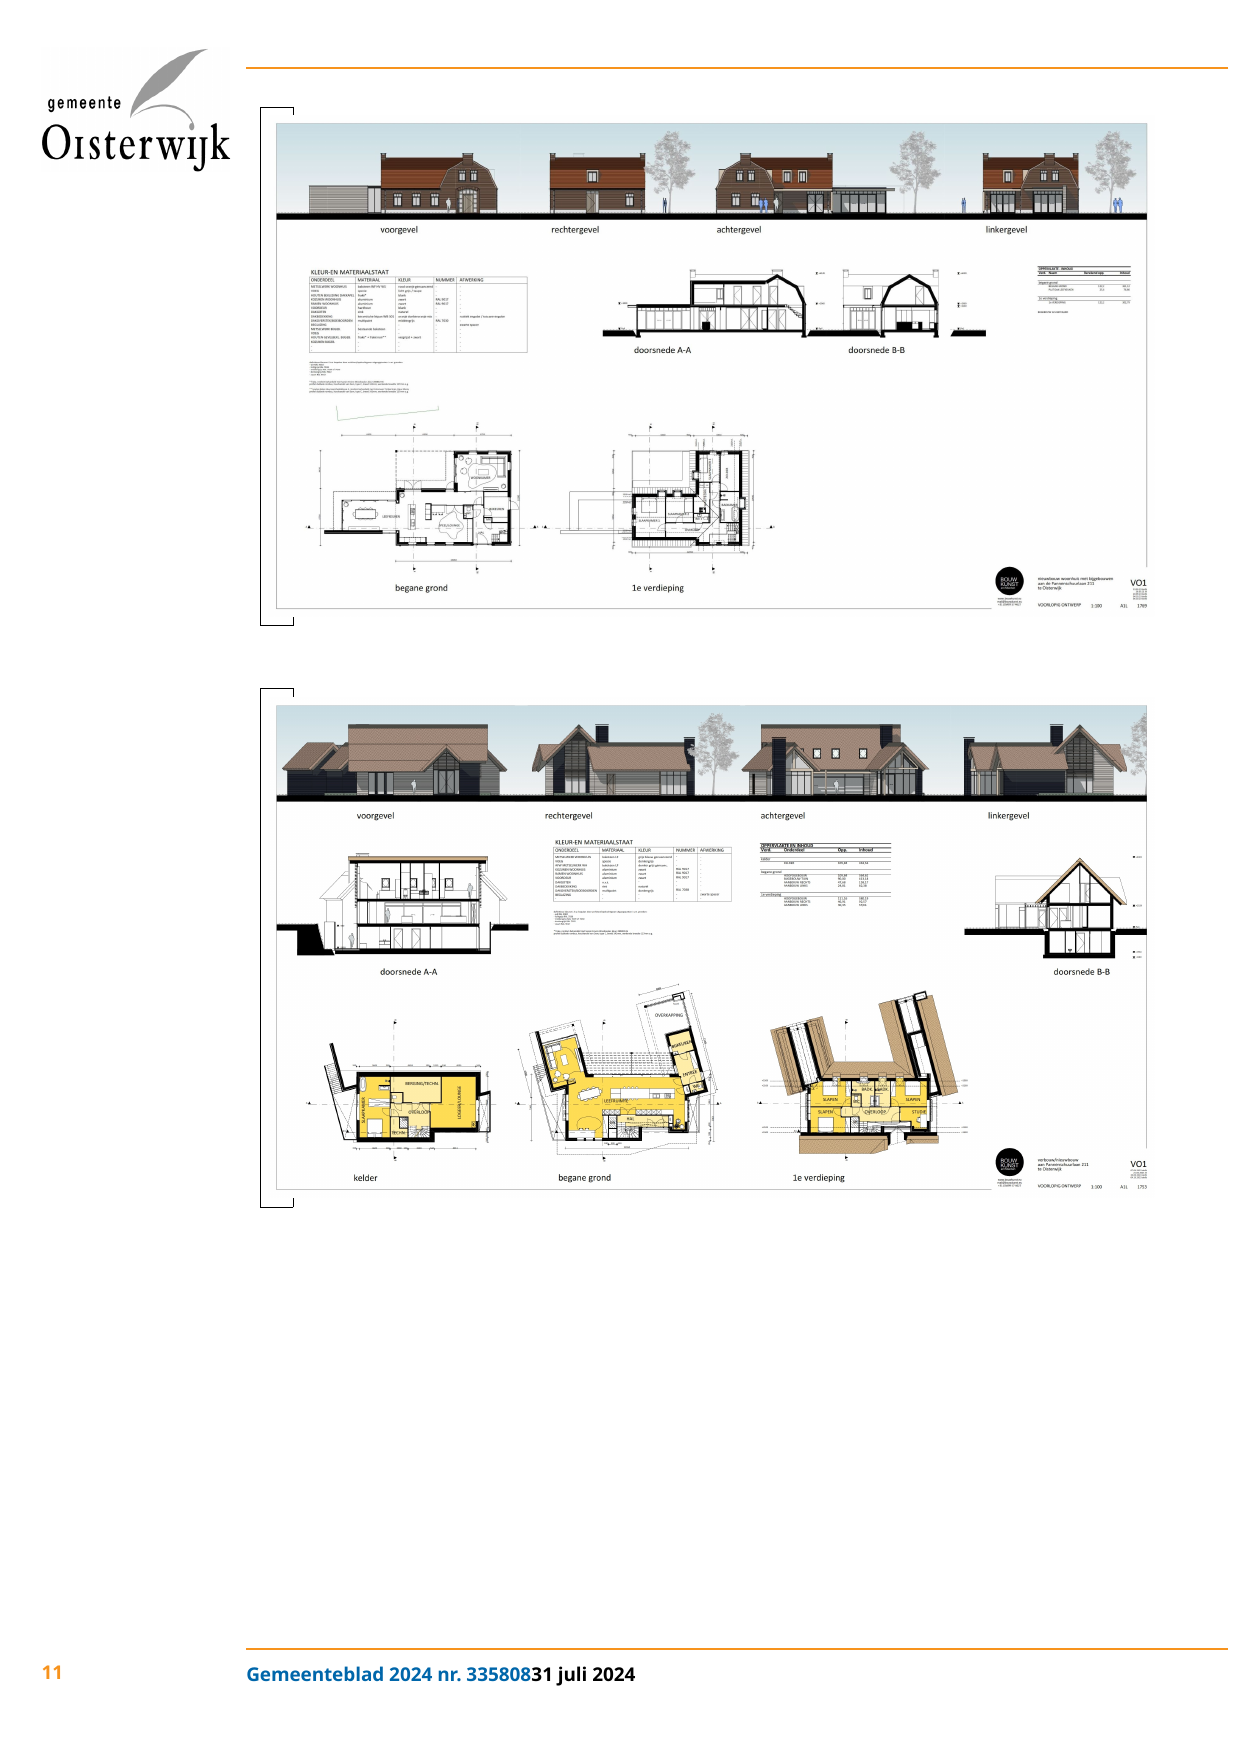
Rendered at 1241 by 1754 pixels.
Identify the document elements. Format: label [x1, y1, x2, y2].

picture [268, 697, 1155, 1198]
picture [41, 47, 231, 172]
picture [268, 115, 1155, 617]
